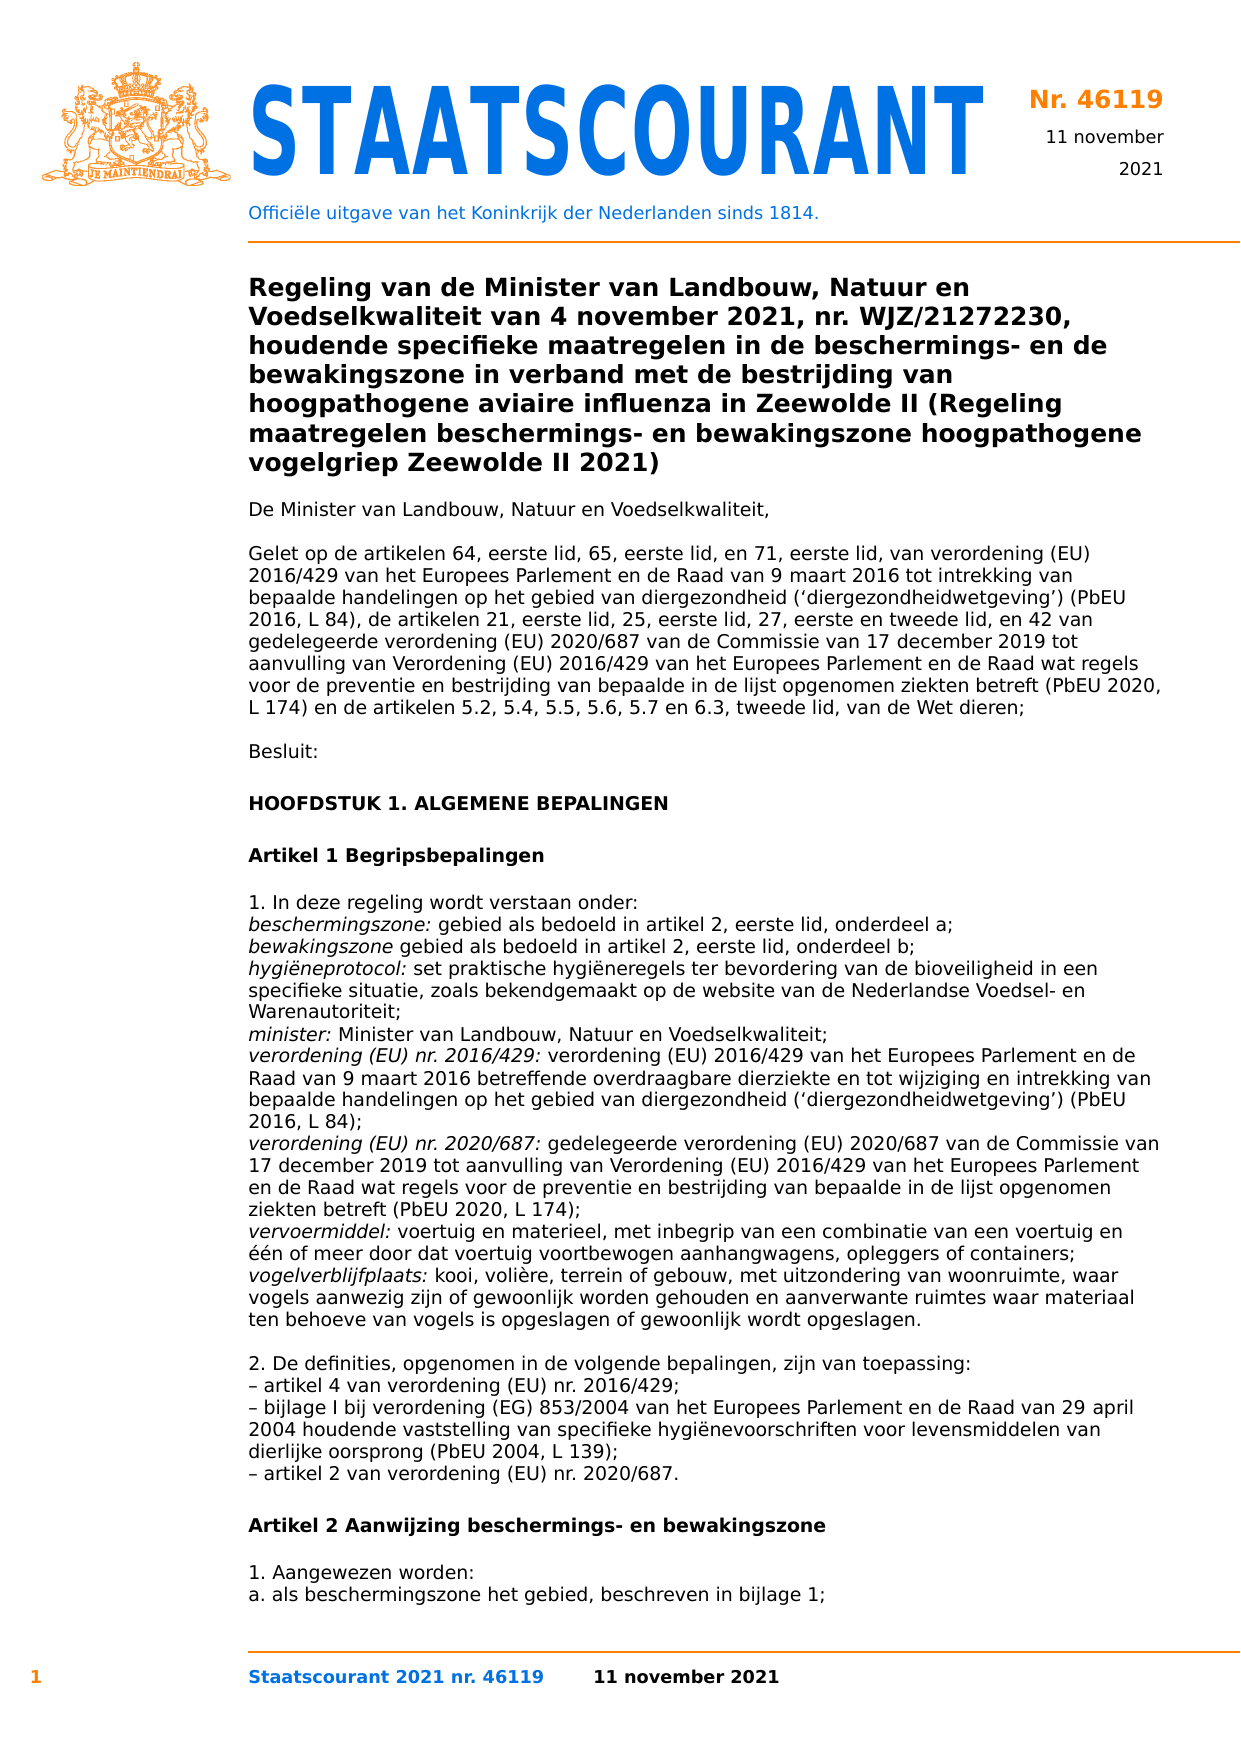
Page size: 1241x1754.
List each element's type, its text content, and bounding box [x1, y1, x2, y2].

text Besluit: [248, 741, 1163, 763]
subtitle Artikel 1 Begripsbepalingen [248, 844, 1163, 867]
text – artikel 2 van verordening (EU) nr. 2020/687. [248, 1463, 1163, 1485]
text De Minister van Landbouw, Natuur en Voedselkwaliteit, [248, 499, 1163, 521]
text minister: Minister van Landbouw, Natuur en Voedselkwaliteit; [248, 1023, 1163, 1045]
text a. als beschermingszone het gebied, beschreven in bijlage 1; [248, 1584, 1163, 1606]
subtitle Artikel 2 Aanwijzing beschermings- en bewakingszone [248, 1515, 1163, 1537]
text verordening (EU) nr. 2020/687: gedelegeerde verordening (EU) 2020/687 van de Commissie van 17 december 2019 tot aanvulling van Verordening (EU) 2016/429 van het Europees Parlement en de Raad wat regels voor de preventie en bestrijding van bepaalde in de lijst opgenomen ziekten betreft (PbEU 2020, L 174); [248, 1133, 1163, 1221]
subtitle HOOFDSTUK 1. ALGEMENE BEPALINGEN [248, 793, 1163, 814]
picture [41, 62, 231, 186]
text vervoermiddel: voertuig en materieel, met inbegrip van een combinatie van een voertuig en één of meer door dat voertuig voortbewogen aanhangwagens, opleggers of containers; [248, 1221, 1163, 1265]
text 1. Aangewezen worden: [248, 1562, 1163, 1584]
text vogelverblijfplaats: kooi, volière, terrein of gebouw, met uitzondering van woonruimte, waar vogels aanwezig zijn of gewoonlijk worden gehouden en aanverwante ruimtes waar materiaal ten behoeve van vogels is opgeslagen of gewoonlijk wordt opgeslagen. [248, 1265, 1163, 1331]
table_header [25, 62, 248, 241]
text 2. De definities, opgenomen in de volgende bepalingen, zijn van toepassing: [248, 1353, 1163, 1375]
text verordening (EU) nr. 2016/429: verordening (EU) 2016/429 van het Europees Parlement en de Raad van 9 maart 2016 betreffende overdraagbare dierziekte en tot wijziging en intrekking van bepaalde handelingen op het gebied van diergezondheid (‘diergezondheidwetgeving’) (PbEU 2016, L 84); [248, 1045, 1163, 1133]
table_header STAATSCOURANT [248, 62, 998, 203]
text – artikel 4 van verordening (EU) nr. 2016/429; [248, 1375, 1163, 1397]
text Gelet op de artikelen 64, eerste lid, 65, eerste lid, en 71, eerste lid, van verordening (EU) 2016/429 van het Europees Parlement en de Raad van 9 maart 2016 tot intrekking van bepaalde handelingen op het gebied van diergezondheid (‘diergezondheidwetgeving’) (PbEU 2016, L 84), de artikelen 21, eerste lid, 25, eerste lid, 27, eerste en tweede lid, en 42 van gedelegeerde verordening (EU) 2020/687 van de Commissie van 17 december 2019 tot aanvulling van Verordening (EU) 2016/429 van het Europees Parlement en de Raad wat regels voor de preventie en bestrijding van bepaalde in de lijst opgenomen ziekten betreft (PbEU 2020, L 174) en de artikelen 5.2, 5.4, 5.5, 5.6, 5.7 en 6.3, tweede lid, van de Wet dieren; [248, 543, 1163, 719]
text – bijlage I bij verordening (EG) 853/2004 van het Europees Parlement en de Raad van 29 april 2004 houdende vaststelling van specifieke hygiënevoorschriften voor levensmiddelen van dierlijke oorsprong (PbEU 2004, L 139); [248, 1397, 1163, 1463]
table_cell 2021 [998, 153, 1240, 203]
subtitle Regeling van de Minister van Landbouw, Natuur en Voedselkwaliteit van 4 november 2021, nr. WJZ/21272230, houdende specifieke maatregelen in de beschermings- en de bewakingszone in verband met de bestrijding van hoogpathogene aviaire influenza in Zeewolde II (Regeling maatregelen beschermings- en bewakingszone hoogpathogene vogelgriep Zeewolde II 2021) [248, 273, 1163, 477]
text 1. In deze regeling wordt verstaan onder: [248, 892, 1163, 913]
text hygiëneprotocol: set praktische hygiëneregels ter bevordering van de bioveiligheid in een specifieke situatie, zoals bekendgemaakt op de website van de Nederlandse Voedsel- en Warenautoriteit; [248, 957, 1163, 1023]
table_cell Officiële uitgave van het Koninkrijk der Nederlanden sinds 1814. [248, 203, 1240, 241]
table_header Nr. 46119 [998, 62, 1240, 121]
table_cell 11 november [998, 121, 1240, 153]
text beschermingszone: gebied als bedoeld in artikel 2, eerste lid, onderdeel a; [248, 913, 1163, 936]
text bewakingszone gebied als bedoeld in artikel 2, eerste lid, onderdeel b; [248, 936, 1163, 957]
